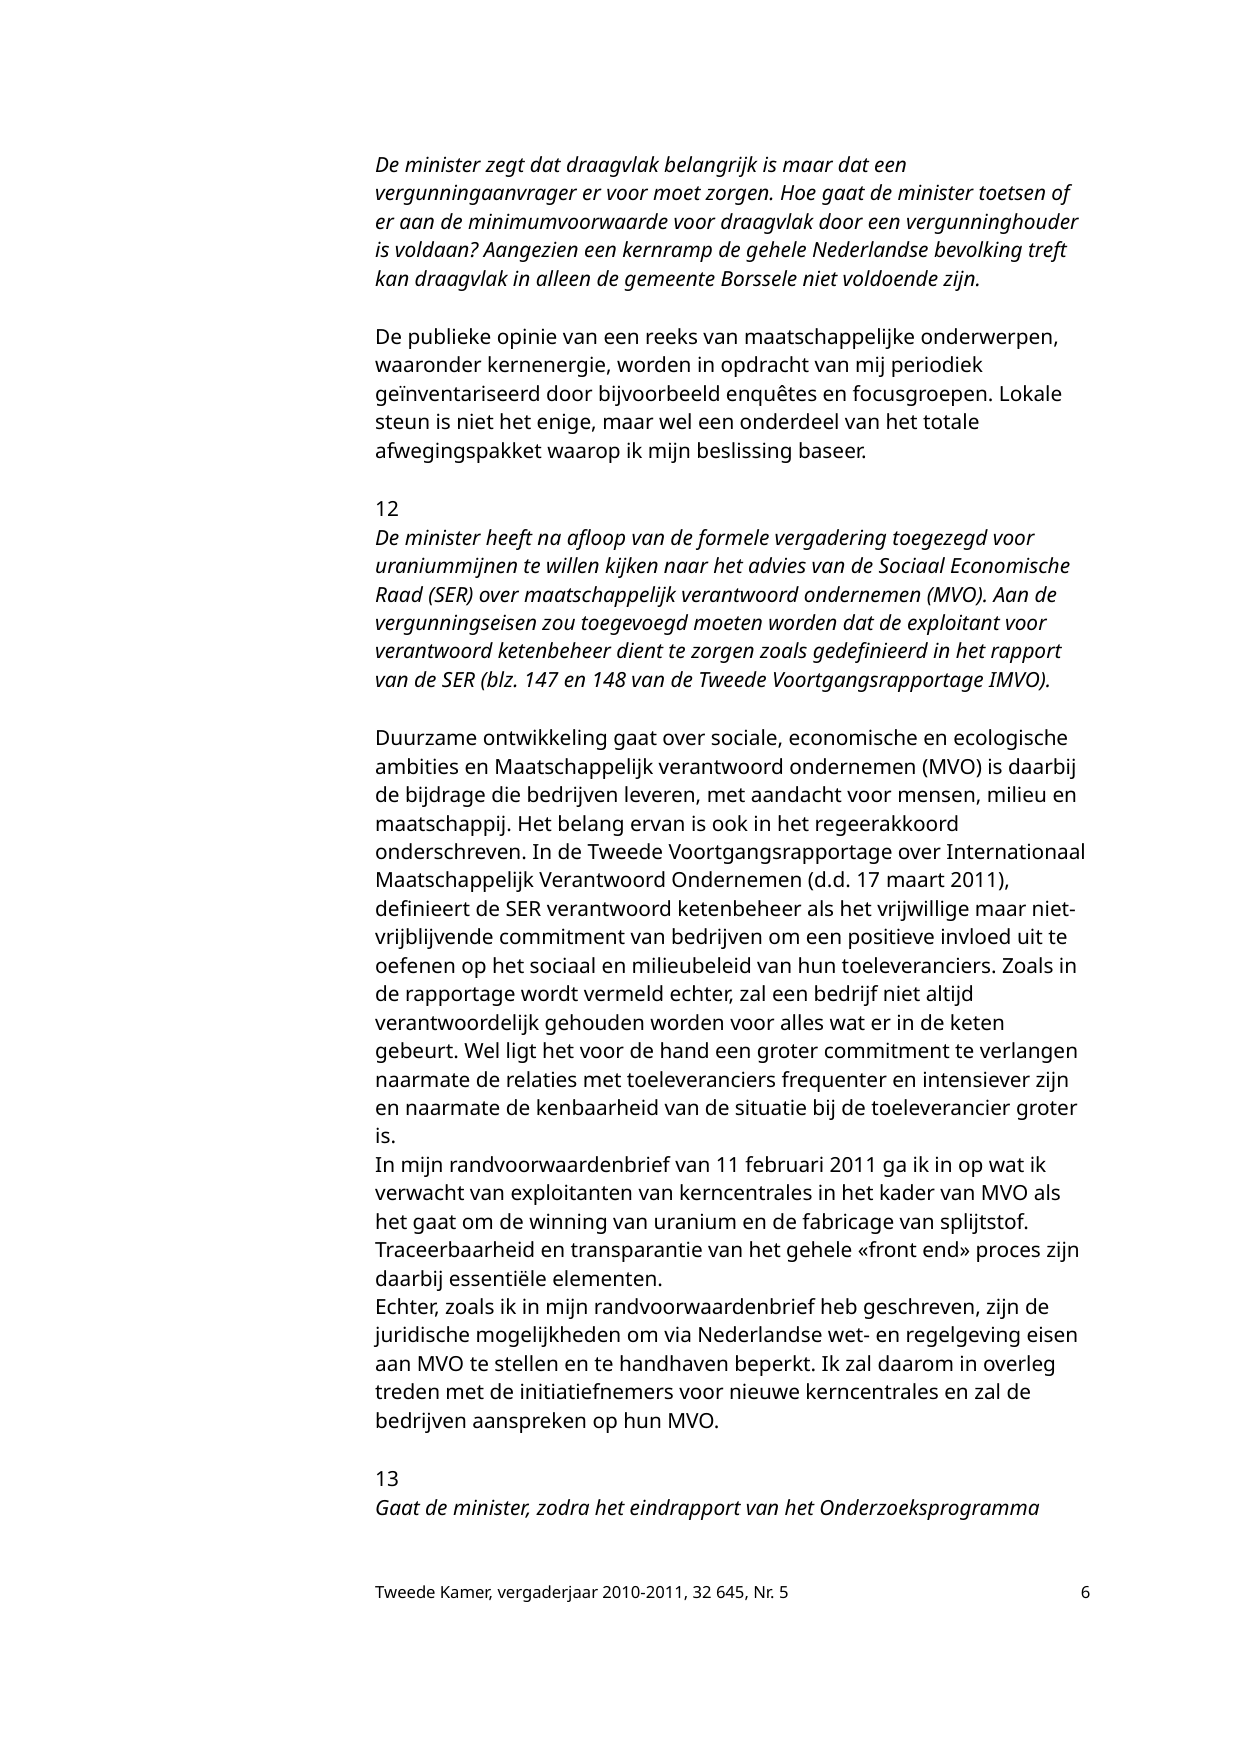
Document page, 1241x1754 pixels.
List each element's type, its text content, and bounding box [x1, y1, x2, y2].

text De minister heeft na afloop van de formele vergadering toegezegd voor uraniummijnen te willen kijken naar het advies van de Sociaal Economische Raad (SER) over maatschappelijk verantwoord ondernemen (MVO). Aan de vergunningseisen zou toegevoegd moeten worden dat de exploitant voor verantwoord ketenbeheer dient te zorgen zoals gedefinieerd in het rapport van de SER (blz. 147 en 148 van de Tweede Voortgangsrapportage IMVO). [375, 523, 1090, 693]
text In mijn randvoorwaardenbrief van 11 februari 2011 ga ik in op wat ik verwacht van exploitanten van kerncentrales in het kader van MVO als het gaat om de winning van uranium en de fabricage van splijtstof. Traceerbaarheid en transparantie van het gehele «front end» proces zijn daarbij essentiële elementen. [375, 1150, 1090, 1292]
text Echter, zoals ik in mijn randvoorwaardenbrief heb geschreven, zijn de juridische mogelijkheden om via Nederlandse wet- en regelgeving eisen aan MVO te stellen en te handhaven beperkt. Ik zal daarom in overleg treden met de initiatiefnemers voor nieuwe kerncentrales en zal de bedrijven aanspreken op hun MVO. [375, 1292, 1090, 1434]
text 12 [375, 494, 1090, 523]
text Gaat de minister, zodra het eindrapport van het Onderzoeksprogramma [375, 1493, 1090, 1521]
text Duurzame ontwikkeling gaat over sociale, economische en ecologische ambities en Maatschappelijk verantwoord ondernemen (MVO) is daarbij de bijdrage die bedrijven leveren, met aandacht voor mensen, milieu en maatschappij. Het belang ervan is ook in het regeerakkoord onderschreven. In de Tweede Voortgangsrapportage over Internationaal Maatschappelijk Verantwoord Ondernemen (d.d. 17 maart 2011), definieert de SER verantwoord ketenbeheer als het vrijwillige maar niet-vrijblijvende commitment van bedrijven om een positieve invloed uit te oefenen op het sociaal en milieubeleid van hun toeleveranciers. Zoals in de rapportage wordt vermeld echter, zal een bedrijf niet altijd verantwoordelijk gehouden worden voor alles wat er in de keten gebeurt. Wel ligt het voor de hand een groter commitment te verlangen naarmate de relaties met toeleveranciers frequenter en intensiever zijn en naarmate de kenbaarheid van de situatie bij de toeleverancier groter is. [375, 723, 1090, 1150]
text 13 [375, 1464, 1090, 1493]
text De minister zegt dat draagvlak belangrijk is maar dat een vergunningaanvrager er voor moet zorgen. Hoe gaat de minister toetsen of er aan de minimumvoorwaarde voor draagvlak door een vergunninghouder is voldaan? Aangezien een kernramp de gehele Nederlandse bevolking treft kan draagvlak in alleen de gemeente Borssele niet voldoende zijn. [375, 150, 1090, 292]
text De publieke opinie van een reeks van maatschappelijke onderwerpen, waaronder kernenergie, worden in opdracht van mij periodiek geïnventariseerd door bijvoorbeeld enquêtes en focusgroepen. Lokale steun is niet het enige, maar wel een onderdeel van het totale afwegingspakket waarop ik mijn beslissing baseer. [375, 322, 1090, 464]
